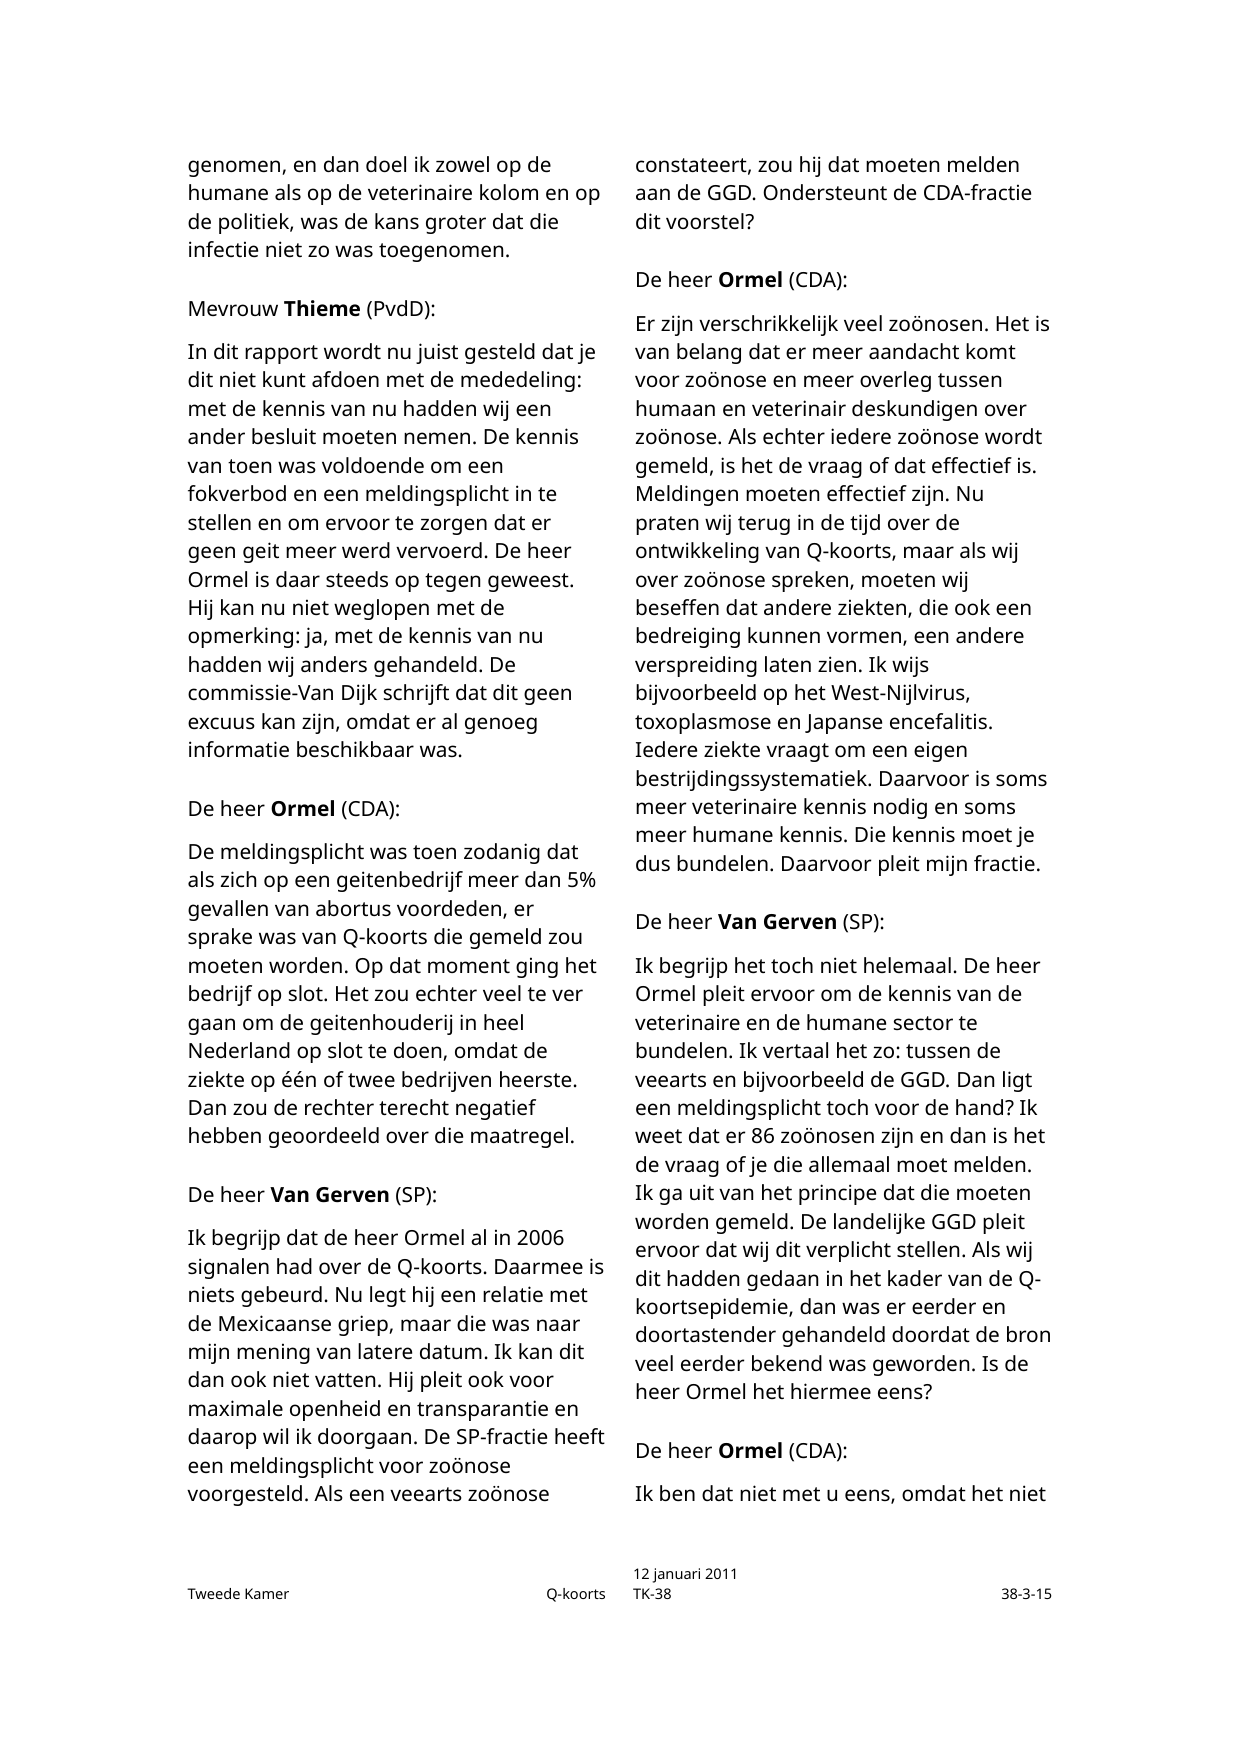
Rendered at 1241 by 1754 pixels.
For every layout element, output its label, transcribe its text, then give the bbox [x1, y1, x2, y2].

text Ik begrijp het toch niet helemaal. De heer Ormel pleit ervoor om de kennis van de veterinaire en de humane sector te bundelen. Ik vertaal het zo: tussen de veearts en bijvoorbeeld de GGD. Dan ligt een meldingsplicht toch voor de hand? Ik weet dat er 86 zoönosen zijn en dan is het de vraag of je die allemaal moet melden. Ik ga uit van het principe dat die moeten worden gemeld. De landelijke GGD pleit ervoor dat wij dit verplicht stellen. Als wij dit hadden gedaan in het kader van de Q-koortsepidemie, dan was er eerder en doortastender gehandeld doordat de bron veel eerder bekend was geworden. Is de heer Ormel het hiermee eens? [635, 951, 1053, 1406]
text De heer Van Gerven (SP): [187, 1180, 605, 1208]
text De heer Ormel (CDA): [635, 1436, 1053, 1464]
text Er zijn verschrikkelijk veel zoönosen. Het is van belang dat er meer aandacht komt voor zoönose en meer overleg tussen humaan en veterinair deskundigen over zoönose. Als echter iedere zoönose wordt gemeld, is het de vraag of dat effectief is. Meldingen moeten effectief zijn. Nu praten wij terug in de tijd over de ontwikkeling van Q-koorts, maar als wij over zoönose spreken, moeten wij beseffen dat andere ziekten, die ook een bedreiging kunnen vormen, een andere verspreiding laten zien. Ik wijs bijvoorbeeld op het West-Nijlvirus, toxoplasmose en Japanse encefalitis. Iedere ziekte vraagt om een eigen bestrijdingssystematiek. Daarvoor is soms meer veterinaire kennis nodig en soms meer humane kennis. Die kennis moet je dus bundelen. Daarvoor pleit mijn fractie. [635, 309, 1053, 877]
text De heer Van Gerven (SP): [635, 907, 1053, 936]
text constateert, zou hij dat moeten melden aan de GGD. Ondersteunt de CDA-fractie dit voorstel? [635, 150, 1053, 235]
text Ik begrijp dat de heer Ormel al in 2006 signalen had over de Q-koorts. Daarmee is niets gebeurd. Nu legt hij een relatie met de Mexicaanse griep, maar die was naar mijn mening van latere datum. Ik kan dit dan ook niet vatten. Hij pleit ook voor maximale openheid en transparantie en daarop wil ik doorgaan. De SP-fractie heeft een meldingsplicht voor zoönose voorgesteld. Als een veearts zoönose [187, 1223, 605, 1508]
text De heer Ormel (CDA): [187, 794, 605, 822]
text Ik ben dat niet met u eens, omdat het niet [635, 1479, 1053, 1508]
text genomen, en dan doel ik zowel op de humane als op de veterinaire kolom en op de politiek, was de kans groter dat die infectie niet zo was toegenomen. [187, 150, 605, 264]
text In dit rapport wordt nu juist gesteld dat je dit niet kunt afdoen met de mededeling: met de kennis van nu hadden wij een ander besluit moeten nemen. De kennis van toen was voldoende om een fokverbod en een meldingsplicht in te stellen en om ervoor te zorgen dat er geen geit meer werd vervoerd. De heer Ormel is daar steeds op tegen geweest. Hij kan nu niet weglopen met de opmerking: ja, met de kennis van nu hadden wij anders gehandeld. De commissie-Van Dijk schrijft dat dit geen excuus kan zijn, omdat er al genoeg informatie beschikbaar was. [187, 337, 605, 764]
text De meldingsplicht was toen zodanig dat als zich op een geitenbedrijf meer dan 5% gevallen van abortus voordeden, er sprake was van Q-koorts die gemeld zou moeten worden. Op dat moment ging het bedrijf op slot. Het zou echter veel te ver gaan om de geitenhouderij in heel Nederland op slot te doen, omdat de ziekte op één of twee bedrijven heerste. Dan zou de rechter terecht negatief hebben geoordeeld over die maatregel. [187, 837, 605, 1150]
text Mevrouw Thieme (PvdD): [187, 294, 605, 322]
text De heer Ormel (CDA): [635, 265, 1053, 294]
